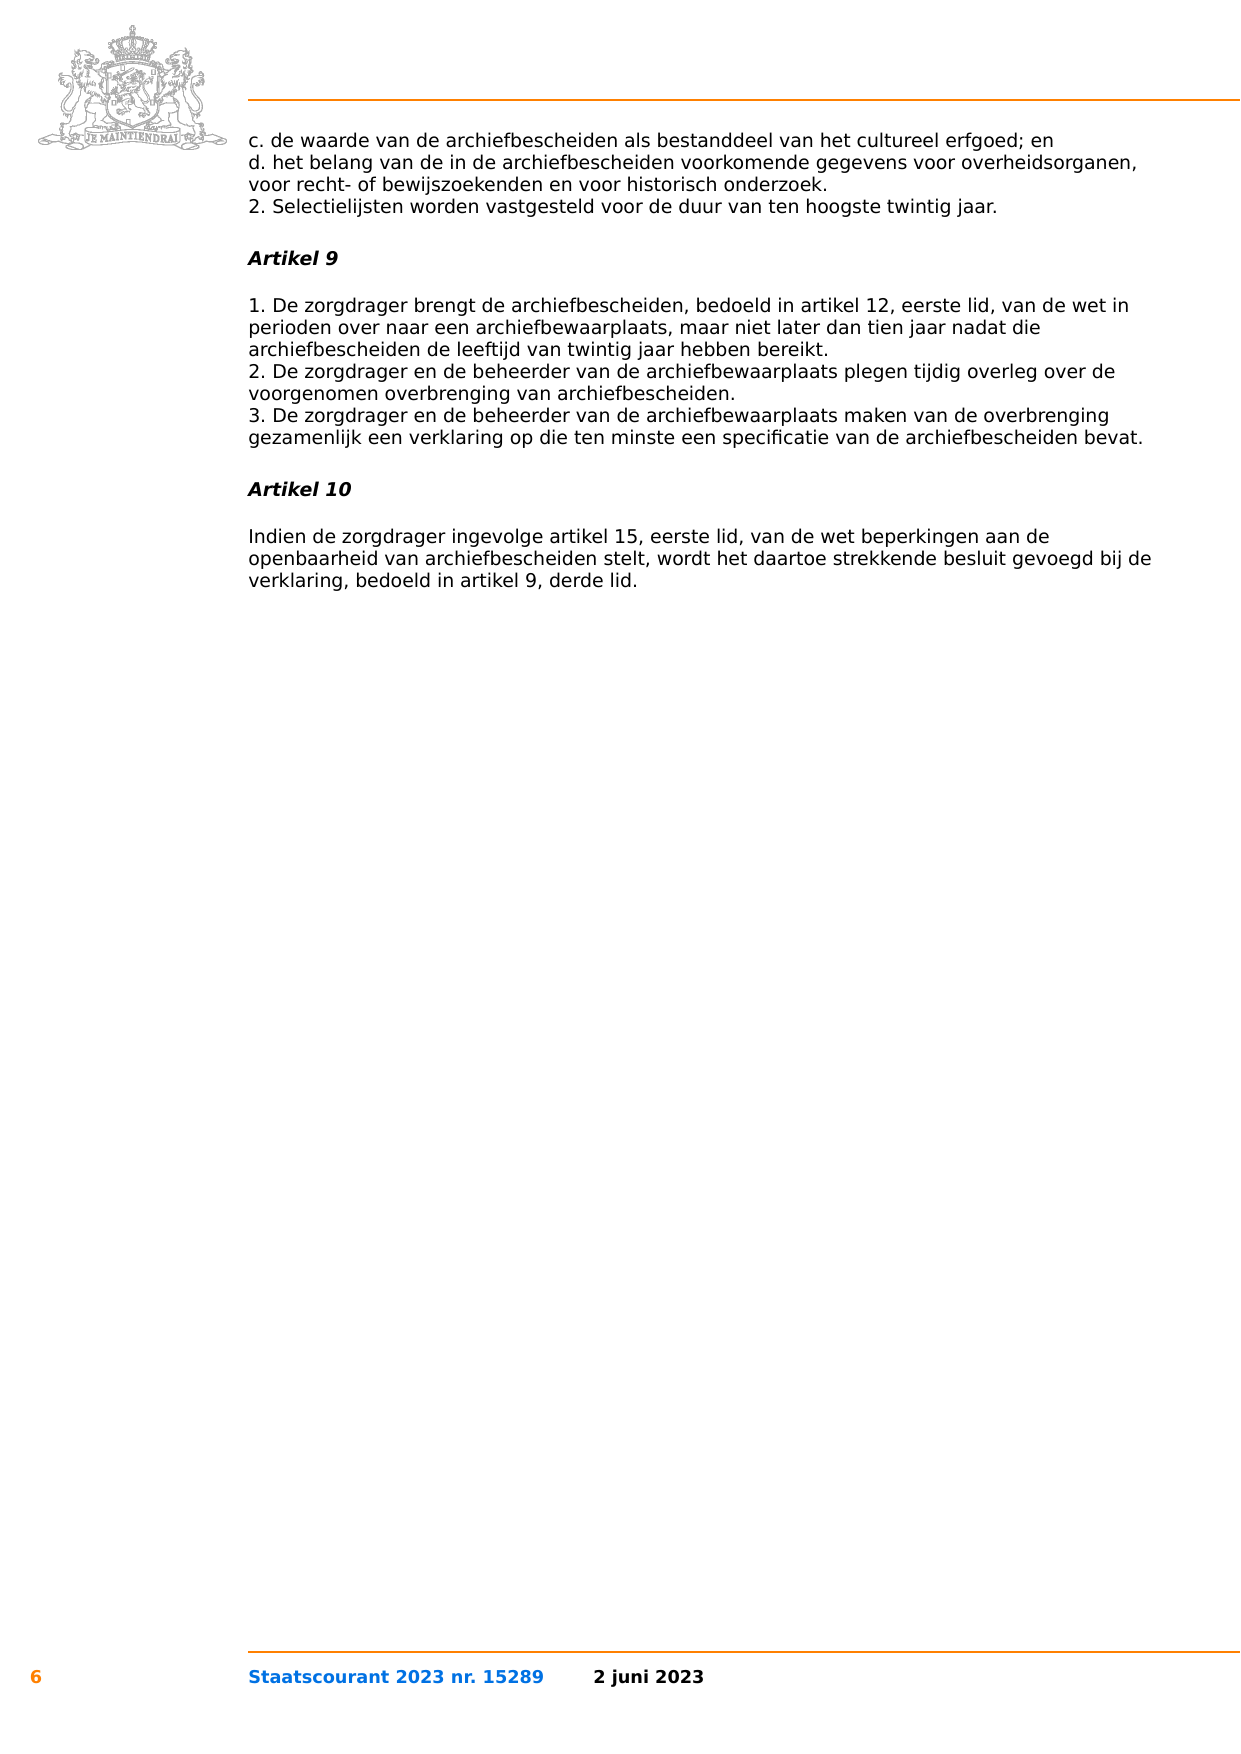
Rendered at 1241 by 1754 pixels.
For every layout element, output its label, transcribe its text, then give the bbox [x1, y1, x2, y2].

subtitle Artikel 9 [248, 248, 1163, 270]
text Indien de zorgdrager ingevolge artikel 15, eerste lid, van de wet beperkingen aan de openbaarheid van archiefbescheiden stelt, wordt het daartoe strekkende besluit gevoegd bij de verklaring, bedoeld in artikel 9, derde lid. [248, 526, 1163, 592]
subtitle Artikel 10 [248, 479, 1163, 501]
text 3. De zorgdrager en de beheerder van de archiefbewaarplaats maken van de overbrenging gezamenlijk een verklaring op die ten minste een specificatie van de archiefbescheiden bevat. [248, 405, 1163, 449]
text d. het belang van de in de archiefbescheiden voorkomende gegevens voor overheidsorganen, voor recht- of bewijszoekenden en voor historisch onderzoek. [248, 152, 1163, 196]
text 2. Selectielijsten worden vastgesteld voor de duur van ten hoogste twintig jaar. [248, 196, 1163, 218]
text 2. De zorgdrager en de beheerder van de archiefbewaarplaats plegen tijdig overleg over de voorgenomen overbrenging van archiefbescheiden. [248, 361, 1163, 405]
text 1. De zorgdrager brengt de archiefbescheiden, bedoeld in artikel 12, eerste lid, van de wet in perioden over naar een archiefbewaarplaats, maar niet later dan tien jaar nadat die archiefbescheiden de leeftijd van twintig jaar hebben bereikt. [248, 295, 1163, 361]
picture [38, 25, 227, 150]
text c. de waarde van de archiefbescheiden als bestanddeel van het cultureel erfgoed; en [248, 130, 1163, 152]
